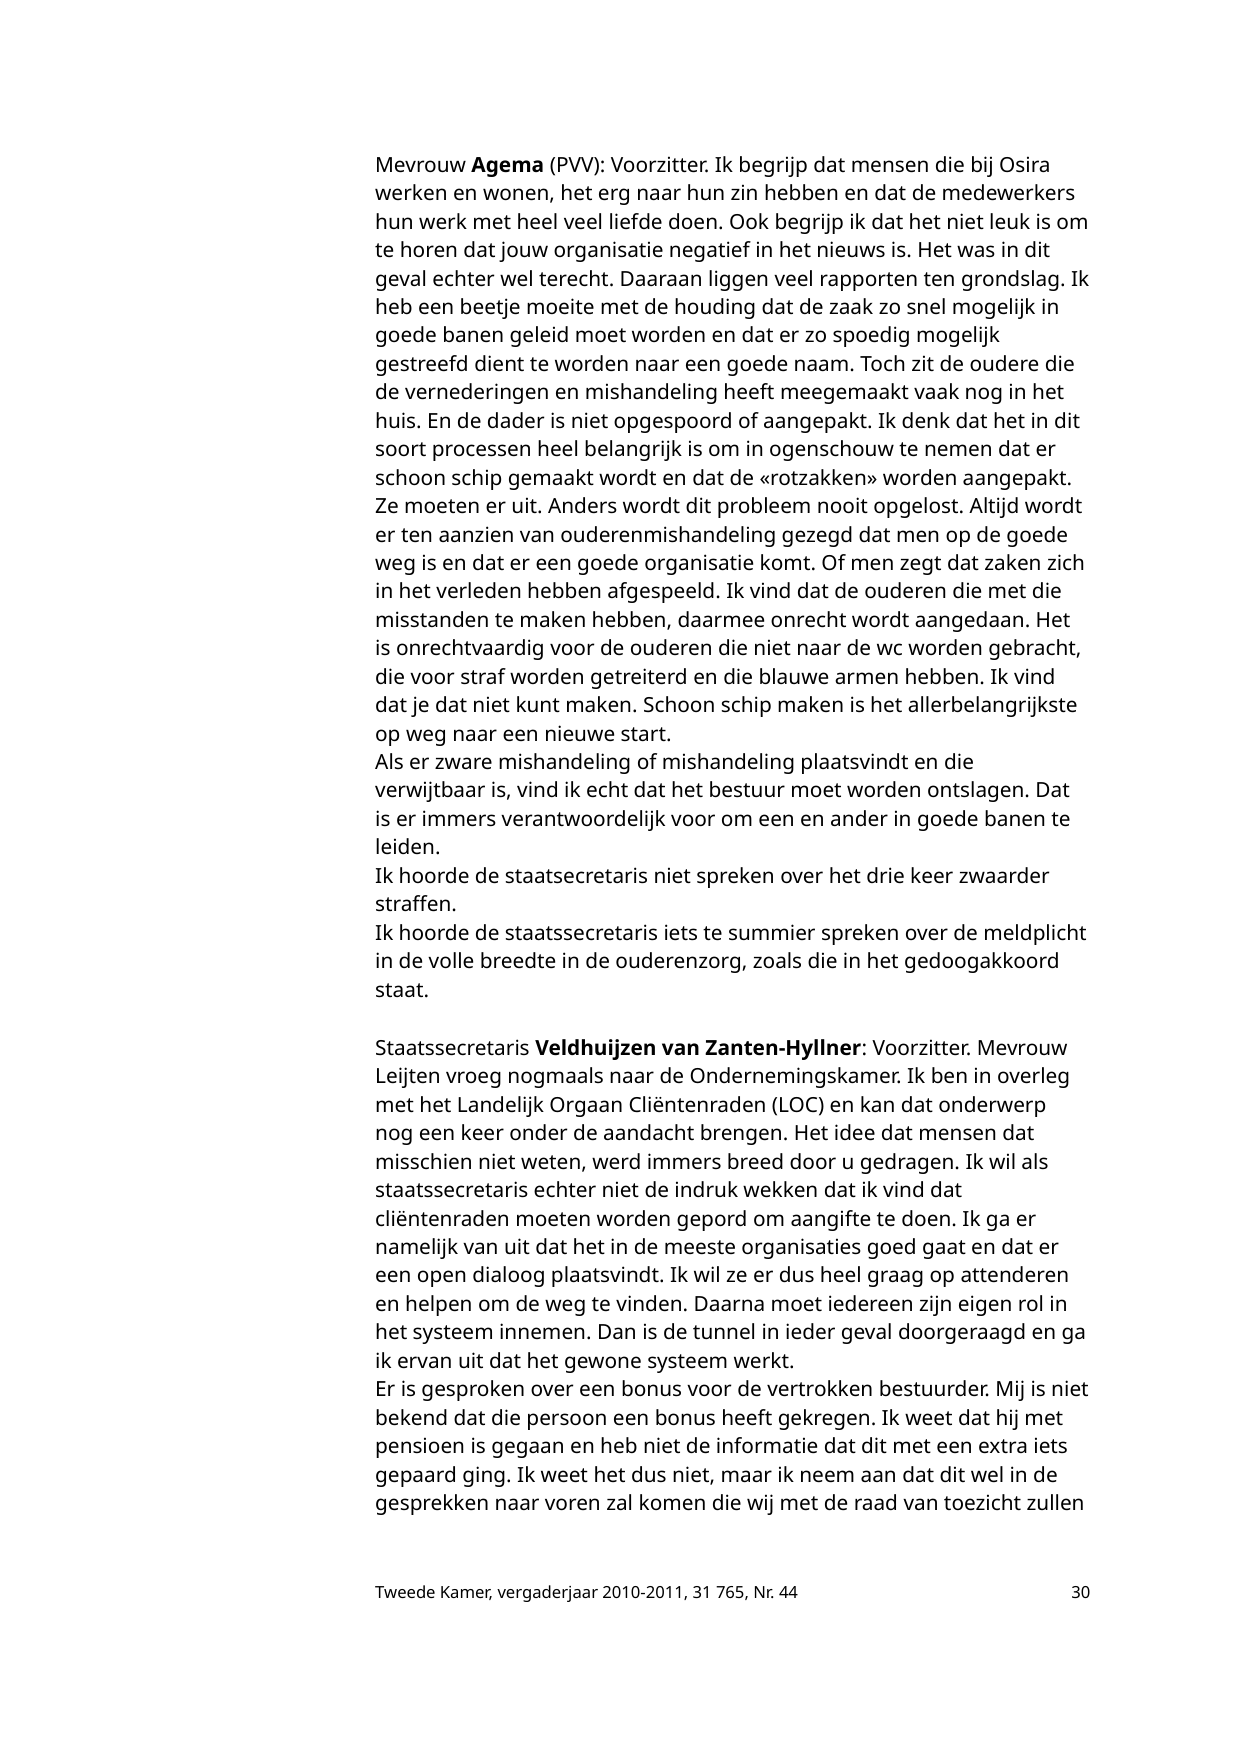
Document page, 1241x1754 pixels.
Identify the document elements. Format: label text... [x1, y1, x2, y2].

text Ik hoorde de staatssecretaris iets te summier spreken over de meldplicht in de volle breedte in de ouderenzorg, zoals die in het gedoogakkoord staat. [375, 918, 1090, 1003]
text Als er zware mishandeling of mishandeling plaatsvindt en die verwijtbaar is, vind ik echt dat het bestuur moet worden ontslagen. Dat is er immers verantwoordelijk voor om een en ander in goede banen te leiden. [375, 747, 1090, 861]
text Mevrouw Agema (PVV): Voorzitter. Ik begrijp dat mensen die bij Osira werken en wonen, het erg naar hun zin hebben en dat de medewerkers hun werk met heel veel liefde doen. Ook begrijp ik dat het niet leuk is om te horen dat jouw organisatie negatief in het nieuws is. Het was in dit geval echter wel terecht. Daaraan liggen veel rapporten ten grondslag. Ik heb een beetje moeite met de houding dat de zaak zo snel mogelijk in goede banen geleid moet worden en dat er zo spoedig mogelijk gestreefd dient te worden naar een goede naam. Toch zit de oudere die de vernederingen en mishandeling heeft meegemaakt vaak nog in het huis. En de dader is niet opgespoord of aangepakt. Ik denk dat het in dit soort processen heel belangrijk is om in ogenschouw te nemen dat er schoon schip gemaakt wordt en dat de «rotzakken» worden aangepakt. Ze moeten er uit. Anders wordt dit probleem nooit opgelost. Altijd wordt er ten aanzien van ouderenmishandeling gezegd dat men op de goede weg is en dat er een goede organisatie komt. Of men zegt dat zaken zich in het verleden hebben afgespeeld. Ik vind dat de ouderen die met die misstanden te maken hebben, daarmee onrecht wordt aangedaan. Het is onrechtvaardig voor de ouderen die niet naar de wc worden gebracht, die voor straf worden getreiterd en die blauwe armen hebben. Ik vind dat je dat niet kunt maken. Schoon schip maken is het allerbelangrijkste op weg naar een nieuwe start. [375, 150, 1090, 747]
text Ik hoorde de staatsecretaris niet spreken over het drie keer zwaarder straffen. [375, 861, 1090, 918]
text Er is gesproken over een bonus voor de vertrokken bestuurder. Mij is niet bekend dat die persoon een bonus heeft gekregen. Ik weet dat hij met pensioen is gegaan en heb niet de informatie dat dit met een extra iets gepaard ging. Ik weet het dus niet, maar ik neem aan dat dit wel in de gesprekken naar voren zal komen die wij met de raad van toezicht zullen [375, 1374, 1090, 1517]
text Staatssecretaris Veldhuijzen van Zanten-Hyllner: Voorzitter. Mevrouw Leijten vroeg nogmaals naar de Ondernemingskamer. Ik ben in overleg met het Landelijk Orgaan Cliëntenraden (LOC) en kan dat onderwerp nog een keer onder de aandacht brengen. Het idee dat mensen dat misschien niet weten, werd immers breed door u gedragen. Ik wil als staatssecretaris echter niet de indruk wekken dat ik vind dat cliëntenraden moeten worden gepord om aangifte te doen. Ik ga er namelijk van uit dat het in de meeste organisaties goed gaat en dat er een open dialoog plaatsvindt. Ik wil ze er dus heel graag op attenderen en helpen om de weg te vinden. Daarna moet iedereen zijn eigen rol in het systeem innemen. Dan is de tunnel in ieder geval doorgeraagd en ga ik ervan uit dat het gewone systeem werkt. [375, 1033, 1090, 1374]
